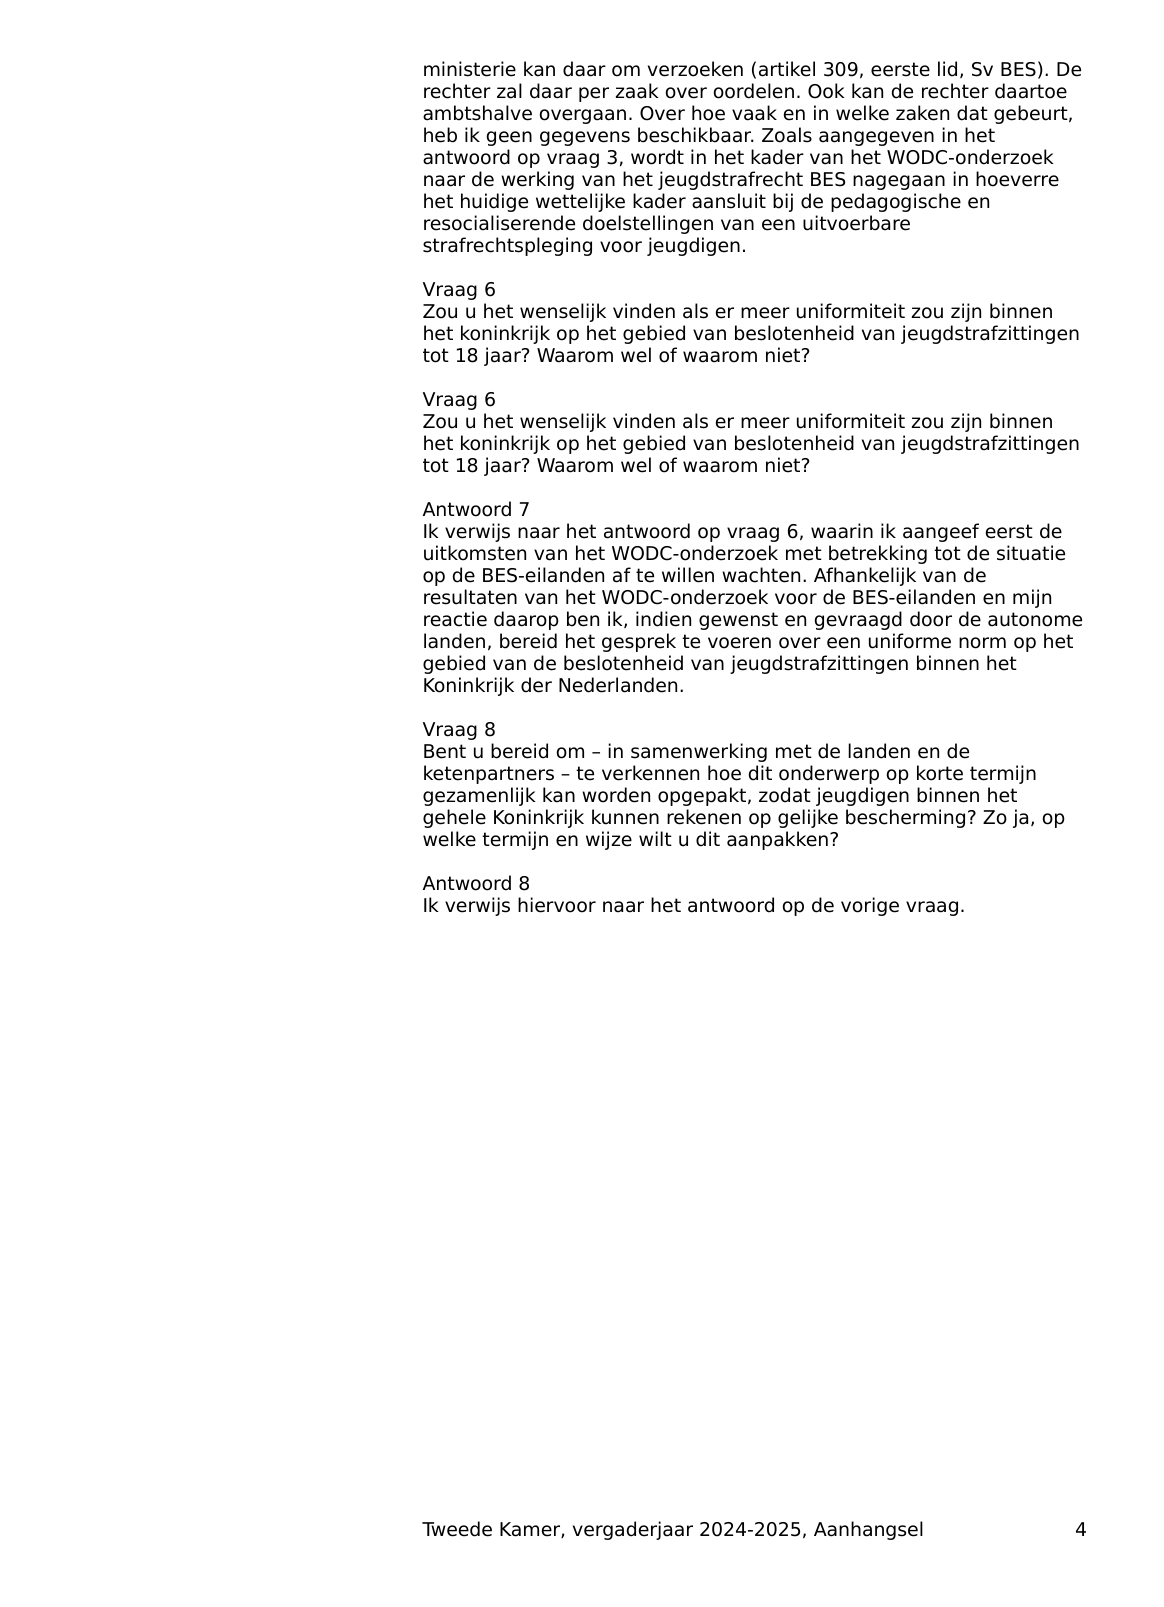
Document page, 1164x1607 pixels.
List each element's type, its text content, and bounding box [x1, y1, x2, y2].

text Zou u het wenselijk vinden als er meer uniformiteit zou zijn binnen het koninkrijk op het gebied van beslotenheid van jeugdstrafzittingen tot 18 jaar? Waarom wel of waarom niet? [422, 301, 1087, 367]
text ministerie kan daar om verzoeken (artikel 309, eerste lid, Sv BES). De rechter zal daar per zaak over oordelen. Ook kan de rechter daartoe ambtshalve overgaan. Over hoe vaak en in welke zaken dat gebeurt, heb ik geen gegevens beschikbaar. Zoals aangegeven in het antwoord op vraag 3, wordt in het kader van het WODC-onderzoek naar de werking van het jeugdstrafrecht BES nagegaan in hoeverre het huidige wettelijke kader aansluit bij de pedagogische en resocialiserende doelstellingen van een uitvoerbare strafrechtspleging voor jeugdigen. [422, 59, 1087, 257]
text Bent u bereid om – in samenwerking met de landen en de ketenpartners – te verkennen hoe dit onderwerp op korte termijn gezamenlijk kan worden opgepakt, zodat jeugdigen binnen het gehele Koninkrijk kunnen rekenen op gelijke bescherming? Zo ja, op welke termijn en wijze wilt u dit aanpakken? [422, 741, 1087, 851]
text Zou u het wenselijk vinden als er meer uniformiteit zou zijn binnen het koninkrijk op het gebied van beslotenheid van jeugdstrafzittingen tot 18 jaar? Waarom wel of waarom niet? [422, 411, 1087, 477]
text Ik verwijs naar het antwoord op vraag 6, waarin ik aangeef eerst de uitkomsten van het WODC-onderzoek met betrekking tot de situatie op de BES-eilanden af te willen wachten. Afhankelijk van de resultaten van het WODC-onderzoek voor de BES-eilanden en mijn reactie daarop ben ik, indien gewenst en gevraagd door de autonome landen, bereid het gesprek te voeren over een uniforme norm op het gebied van de beslotenheid van jeugdstrafzittingen binnen het Koninkrijk der Nederlanden. [422, 521, 1087, 697]
text Vraag 8 [422, 719, 1087, 741]
text Vraag 6 [422, 389, 1087, 411]
text Antwoord 8 [422, 873, 1087, 895]
text Antwoord 7 [422, 499, 1087, 521]
text Ik verwijs hiervoor naar het antwoord op de vorige vraag. [422, 895, 1087, 917]
text Vraag 6 [422, 279, 1087, 301]
